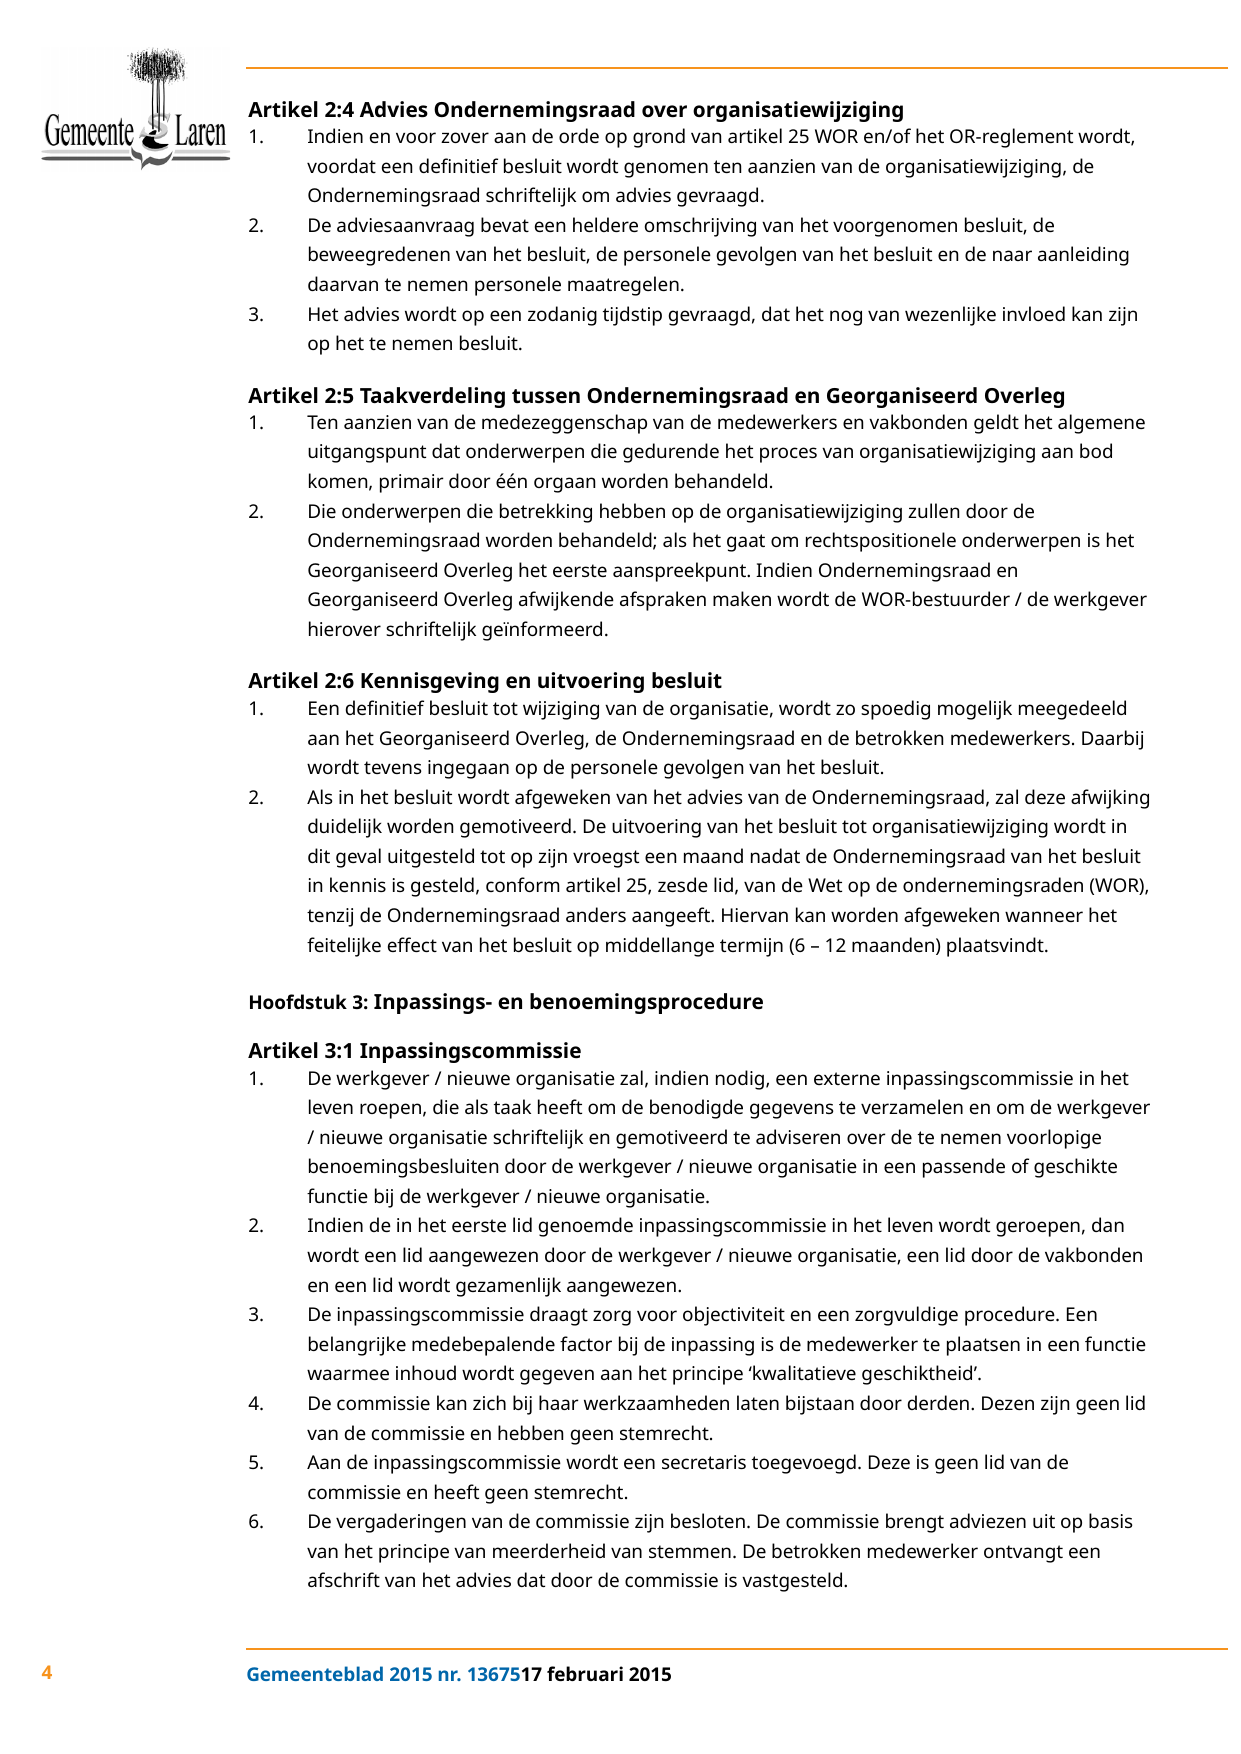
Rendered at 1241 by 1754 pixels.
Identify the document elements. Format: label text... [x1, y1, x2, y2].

list Als in het besluit wordt afgeweken van het advies van de Ondernemingsraad, zal deze afwijking duidelijk worden gemotiveerd. De uitvoering van het besluit tot organisatiewijziging wordt in dit geval uitgesteld tot op zijn vroegst een maand nadat de Ondernemingsraad van het besluit in kennis is gesteld, conform artikel 25, zesde lid, van de Wet op de ondernemingsraden (WOR), tenzij de Ondernemingsraad anders aangeeft. Hiervan kan worden afgeweken wanneer het feitelijke effect van het besluit op middellange termijn (6 – 12 maanden) plaatsvindt. [248, 784, 1152, 957]
list De werkgever / nieuwe organisatie zal, indien nodig, een externe inpassingscommissie in het leven roepen, die als taak heeft om de benodigde gegevens te verzamelen en om de werkgever / nieuwe organisatie schriftelijk en gemotiveerd te adviseren over de te nemen voorlopige benoemingsbesluiten door de werkgever / nieuwe organisatie in een passende of geschikte functie bij de werkgever / nieuwe organisatie. [248, 1065, 1152, 1209]
text Artikel 2:4 Advies Ondernemingsraad over organisatiewijziging [248, 95, 1152, 123]
list Een definitief besluit tot wijziging van de organisatie, wordt zo spoedig mogelijk meegedeeld aan het Georganiseerd Overleg, de Ondernemingsraad en de betrokken medewerkers. Daarbij wordt tevens ingegaan op de personele gevolgen van het besluit. [248, 695, 1152, 780]
text Artikel 2:6 Kennisgeving en uitvoering besluit [248, 667, 1152, 695]
list De vergaderingen van de commissie zijn besloten. De commissie brengt adviezen uit op basis van het principe van meerderheid van stemmen. De betrokken medewerker ontvangt een afschrift van het advies dat door de commissie is vastgesteld. [248, 1508, 1152, 1593]
list De adviesaanvraag bevat een heldere omschrijving van het voorgenomen besluit, de beweegredenen van het besluit, de personele gevolgen van het besluit en de naar aanleiding daarvan te nemen personele maatregelen. [248, 212, 1152, 297]
picture [41, 47, 231, 172]
list De inpassingscommissie draagt zorg voor objectiviteit en een zorgvuldige procedure. Een belangrijke medebepalende factor bij de inpassing is de medewerker te plaatsen in een functie waarmee inhoud wordt gegeven aan het principe ‘kwalitatieve geschiktheid’. [248, 1301, 1152, 1386]
list Die onderwerpen die betrekking hebben op de organisatiewijziging zullen door de Ondernemingsraad worden behandeld; als het gaat om rechtspositionele onderwerpen is het Georganiseerd Overleg het eerste aanspreekpunt. Indien Ondernemingsraad en Georganiseerd Overleg afwijkende afspraken maken wordt de WOR-bestuurder / de werkgever hierover schriftelijk geïnformeerd. [248, 498, 1152, 642]
list Ten aanzien van de medezeggenschap van de medewerkers en vakbonden geldt het algemene uitgangspunt dat onderwerpen die gedurende het proces van organisatiewijziging aan bod komen, primair door één orgaan worden behandeld. [248, 409, 1152, 494]
text Hoofdstuk 3: Inpassings- en benoemingsprocedure [248, 987, 1152, 1016]
list Indien en voor zover aan de orde op grond van artikel 25 WOR en/of het OR-reglement wordt, voordat een definitief besluit wordt genomen ten aanzien van de organisatiewijziging, de Ondernemingsraad schriftelijk om advies gevraagd. [248, 123, 1152, 208]
list Aan de inpassingscommissie wordt een secretaris toegevoegd. Deze is geen lid van de commissie en heeft geen stemrecht. [248, 1449, 1152, 1505]
list Indien de in het eerste lid genoemde inpassingscommissie in het leven wordt geroepen, dan wordt een lid aangewezen door de werkgever / nieuwe organisatie, een lid door de vakbonden en een lid wordt gezamenlijk aangewezen. [248, 1213, 1152, 1298]
list Het advies wordt op een zodanig tijdstip gevraagd, dat het nog van wezenlijke invloed kan zijn op het te nemen besluit. [248, 301, 1152, 356]
text Artikel 2:5 Taakverdeling tussen Ondernemingsraad en Georganiseerd Overleg [248, 381, 1152, 409]
list De commissie kan zich bij haar werkzaamheden laten bijstaan door derden. Dezen zijn geen lid van de commissie en hebben geen stemrecht. [248, 1390, 1152, 1446]
text Artikel 3:1 Inpassingscommissie [248, 1036, 1152, 1065]
